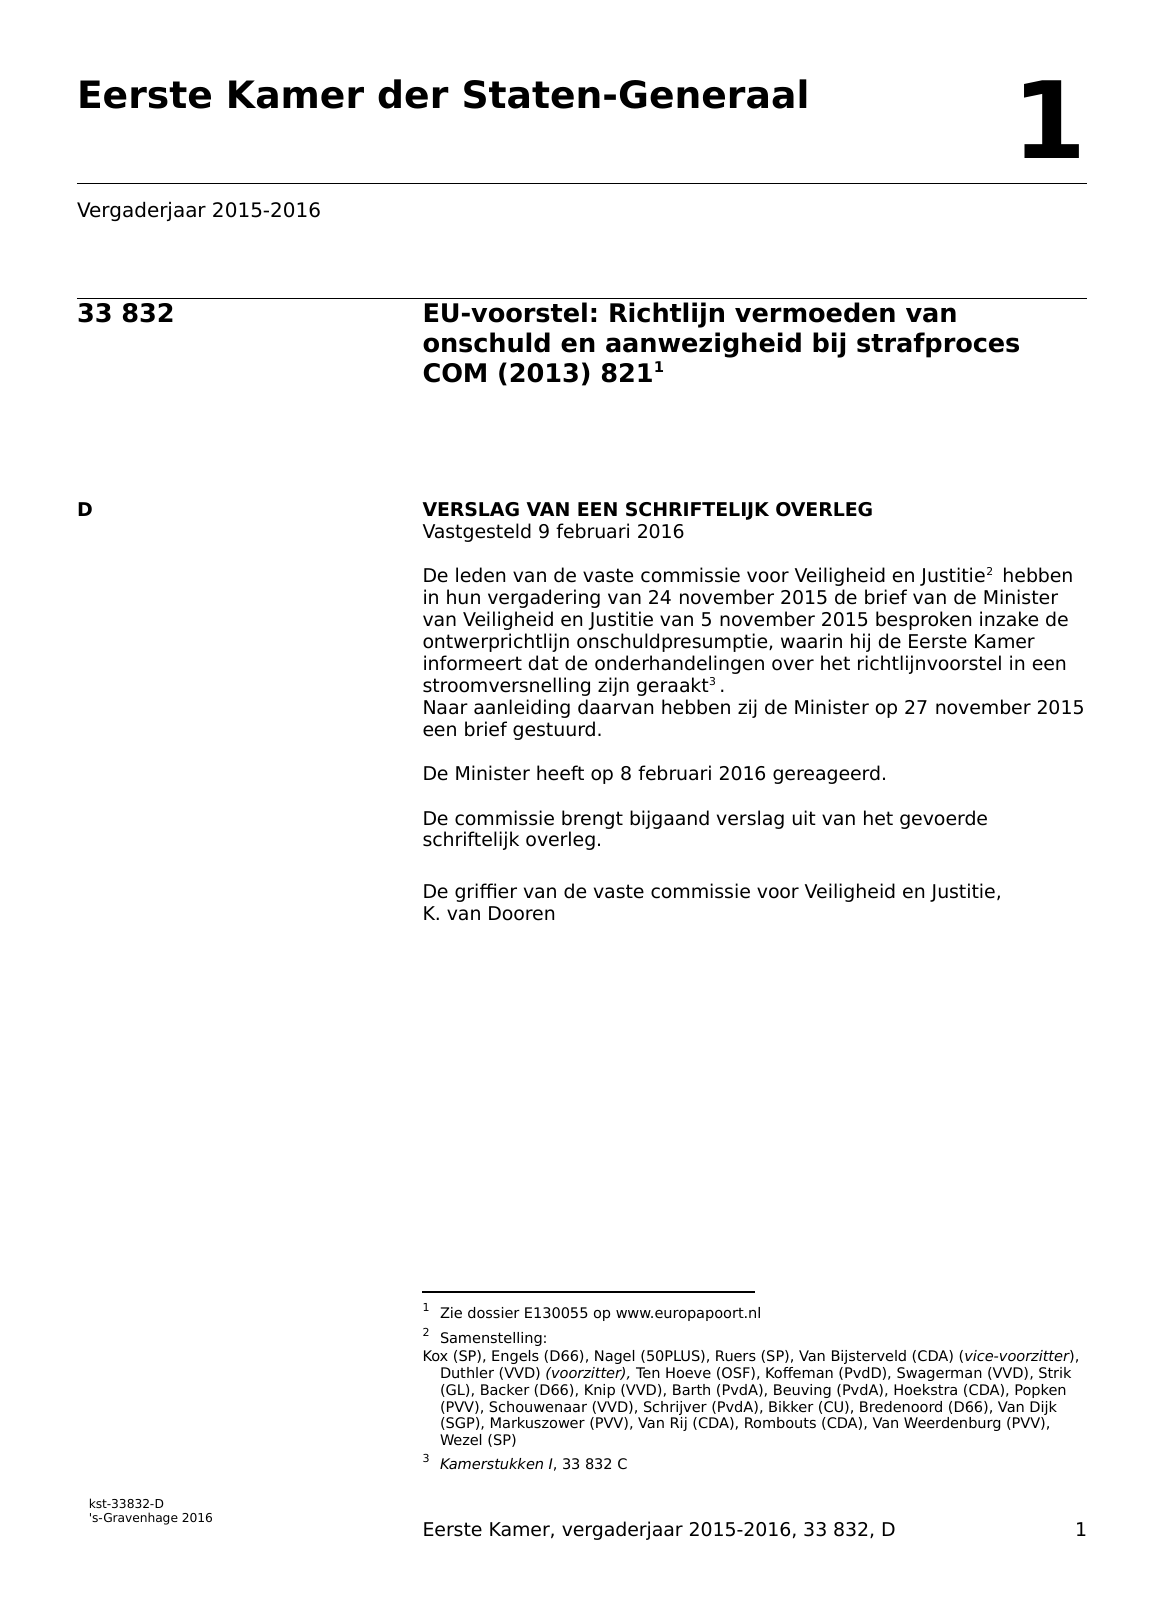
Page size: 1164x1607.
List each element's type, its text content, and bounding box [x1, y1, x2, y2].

text Samenstelling: [422, 1326, 1087, 1348]
text Zie dossier E130055 op www.europapoort.nl [422, 1301, 1087, 1323]
text Kox (SP), Engels (D66), Nagel (50PLUS), Ruers (SP), Van Bijsterveld (CDA) (vice-voorzitter), Duthler (VVD) (voorzitter), Ten Hoeve (OSF), Koffeman (PvdD), Swagerman (VVD), Strik (GL), Backer (D66), Knip (VVD), Barth (PvdA), Beuving (PvdA), Hoekstra (CDA), Popken (PVV), Schouwenaar (VVD), Schrijver (PvdA), Bikker (CU), Bredenoord (D66), Van Dijk (SGP), Markuszower (PVV), Van Rij (CDA), Rombouts (CDA), Van Weerdenburg (PVV), Wezel (SP) [422, 1348, 1087, 1449]
text kst-33832-D [88, 1497, 323, 1511]
text De Minister heeft op 8 februari 2016 gereageerd. [422, 763, 1087, 785]
subtitle D VERSLAG VAN EEN SCHRIFTELIJK OVERLEG [77, 499, 1087, 521]
text Naar aanleiding daarvan hebben zij de Minister op 27 november 2015 een brief gestuurd. [422, 697, 1087, 741]
text De commissie brengt bijgaand verslag uit van het gevoerde schriftelijk overleg. [422, 807, 1087, 851]
subtitle 33 832 EU-voorstel: Richtlijn vermoeden van onschuld en aanwezigheid bij strafproces COM (2013) 821 [77, 299, 1087, 388]
text Vastgesteld 9 februari 2016 [422, 521, 1087, 543]
table_cell Vergaderjaar 2015-2016 [77, 184, 1087, 298]
table_header 1 [886, 59, 1087, 183]
text De griffier van de vaste commissie voor Veiligheid en Justitie, K. van Dooren [422, 881, 1087, 925]
text Kamerstukken I, 33 832 C [422, 1452, 1087, 1474]
text De leden van de vaste commissie voor Veiligheid en Justitie hebben in hun vergadering van 24 november 2015 de brief van de Minister van Veiligheid en Justitie van 5 november 2015 besproken inzake de ontwerprichtlijn onschuldpresumptie, waarin hij de Eerste Kamer informeert dat de onderhandelingen over het richtlijnvoorstel in een stroomversnelling zijn geraakt. [422, 565, 1087, 697]
text 's-Gravenhage 2016 [88, 1511, 323, 1525]
table_header Eerste Kamer der Staten-Generaal [77, 59, 886, 183]
